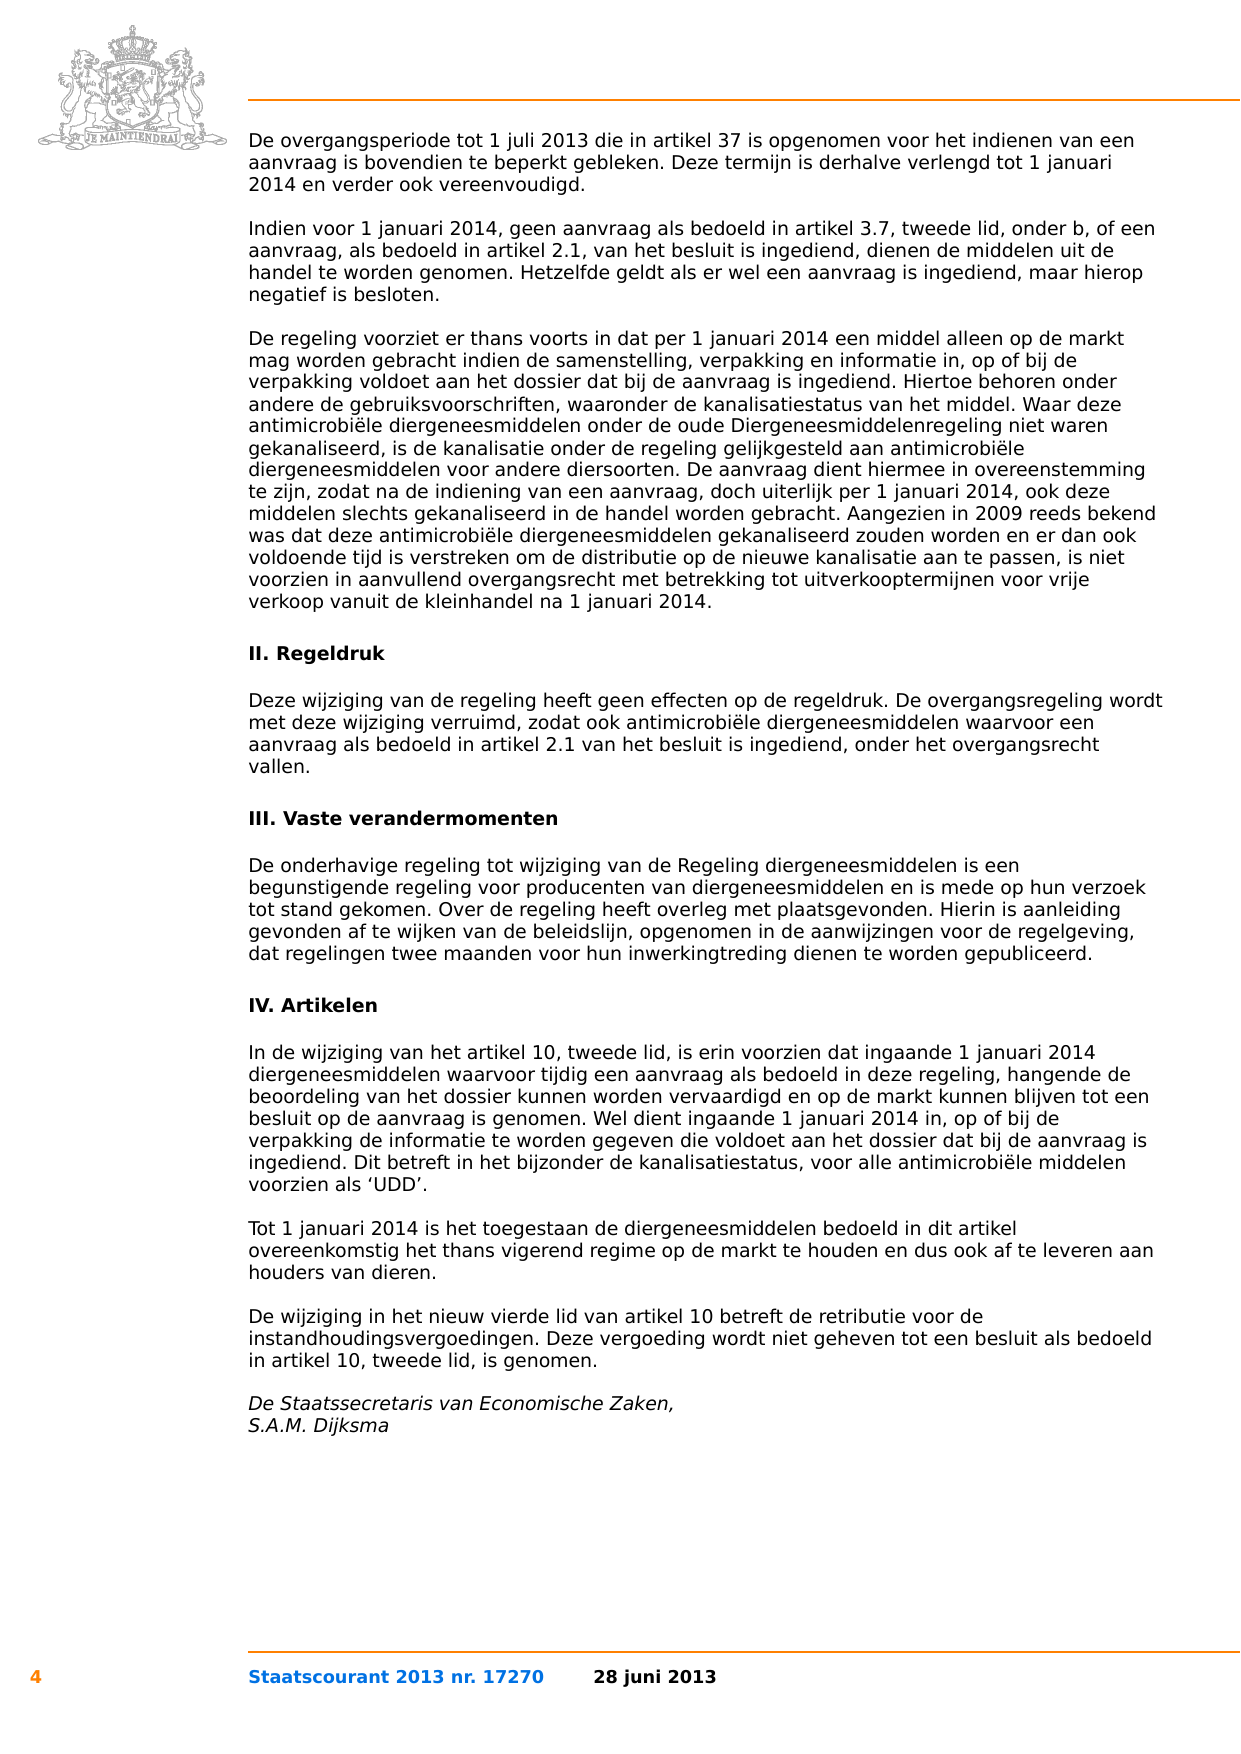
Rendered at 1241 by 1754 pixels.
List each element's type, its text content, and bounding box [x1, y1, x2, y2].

text De regeling voorziet er thans voorts in dat per 1 januari 2014 een middel alleen op de markt mag worden gebracht indien de samenstelling, verpakking en informatie in, op of bij de verpakking voldoet aan het dossier dat bij de aanvraag is ingediend. Hiertoe behoren onder andere de gebruiksvoorschriften, waaronder de kanalisatiestatus van het middel. Waar deze antimicrobiële diergeneesmiddelen onder de oude Diergeneesmiddelenregeling niet waren gekanaliseerd, is de kanalisatie onder de regeling gelijkgesteld aan antimicrobiële diergeneesmiddelen voor andere diersoorten. De aanvraag dient hiermee in overeenstemming te zijn, zodat na de indiening van een aanvraag, doch uiterlijk per 1 januari 2014, ook deze middelen slechts gekanaliseerd in de handel worden gebracht. Aangezien in 2009 reeds bekend was dat deze antimicrobiële diergeneesmiddelen gekanaliseerd zouden worden en er dan ook voldoende tijd is verstreken om de distributie op de nieuwe kanalisatie aan te passen, is niet voorzien in aanvullend overgangsrecht met betrekking tot uitverkooptermijnen voor vrije verkoop vanuit de kleinhandel na 1 januari 2014. [248, 327, 1163, 613]
text De Staatssecretaris van Economische Zaken, S.A.M. Dijksma [248, 1393, 1163, 1437]
subtitle II. Regeldruk [248, 643, 1163, 665]
text Tot 1 januari 2014 is het toegestaan de diergeneesmiddelen bedoeld in dit artikel overeenkomstig het thans vigerend regime op de markt te houden en dus ook af te leveren aan houders van dieren. [248, 1218, 1163, 1284]
subtitle III. Vaste verandermomenten [248, 808, 1163, 830]
text In de wijziging van het artikel 10, tweede lid, is erin voorzien dat ingaande 1 januari 2014 diergeneesmiddelen waarvoor tijdig een aanvraag als bedoeld in deze regeling, hangende de beoordeling van het dossier kunnen worden vervaardigd en op de markt kunnen blijven tot een besluit op de aanvraag is genomen. Wel dient ingaande 1 januari 2014 in, op of bij de verpakking de informatie te worden gegeven die voldoet aan het dossier dat bij de aanvraag is ingediend. Dit betreft in het bijzonder de kanalisatiestatus, voor alle antimicrobiële middelen voorzien als ‘UDD’. [248, 1042, 1163, 1196]
text De overgangsperiode tot 1 juli 2013 die in artikel 37 is opgenomen voor het indienen van een aanvraag is bovendien te beperkt gebleken. Deze termijn is derhalve verlengd tot 1 januari 2014 en verder ook vereenvoudigd. [248, 130, 1163, 196]
text De onderhavige regeling tot wijziging van de Regeling diergeneesmiddelen is een begunstigende regeling voor producenten van diergeneesmiddelen en is mede op hun verzoek tot stand gekomen. Over de regeling heeft overleg met plaatsgevonden. Hierin is aanleiding gevonden af te wijken van de beleidslijn, opgenomen in de aanwijzingen voor de regelgeving, dat regelingen twee maanden voor hun inwerkingtreding dienen te worden gepubliceerd. [248, 855, 1163, 965]
picture [38, 25, 227, 150]
text Indien voor 1 januari 2014, geen aanvraag als bedoeld in artikel 3.7, tweede lid, onder b, of een aanvraag, als bedoeld in artikel 2.1, van het besluit is ingediend, dienen de middelen uit de handel te worden genomen. Hetzelfde geldt als er wel een aanvraag is ingediend, maar hierop negatief is besloten. [248, 218, 1163, 306]
subtitle IV. Artikelen [248, 995, 1163, 1017]
text De wijziging in het nieuw vierde lid van artikel 10 betreft de retributie voor de instandhoudingsvergoedingen. Deze vergoeding wordt niet geheven tot een besluit als bedoeld in artikel 10, tweede lid, is genomen. [248, 1306, 1163, 1371]
text Deze wijziging van de regeling heeft geen effecten op de regeldruk. De overgangsregeling wordt met deze wijziging verruimd, zodat ook antimicrobiële diergeneesmiddelen waarvoor een aanvraag als bedoeld in artikel 2.1 van het besluit is ingediend, onder het overgangsrecht vallen. [248, 690, 1163, 778]
